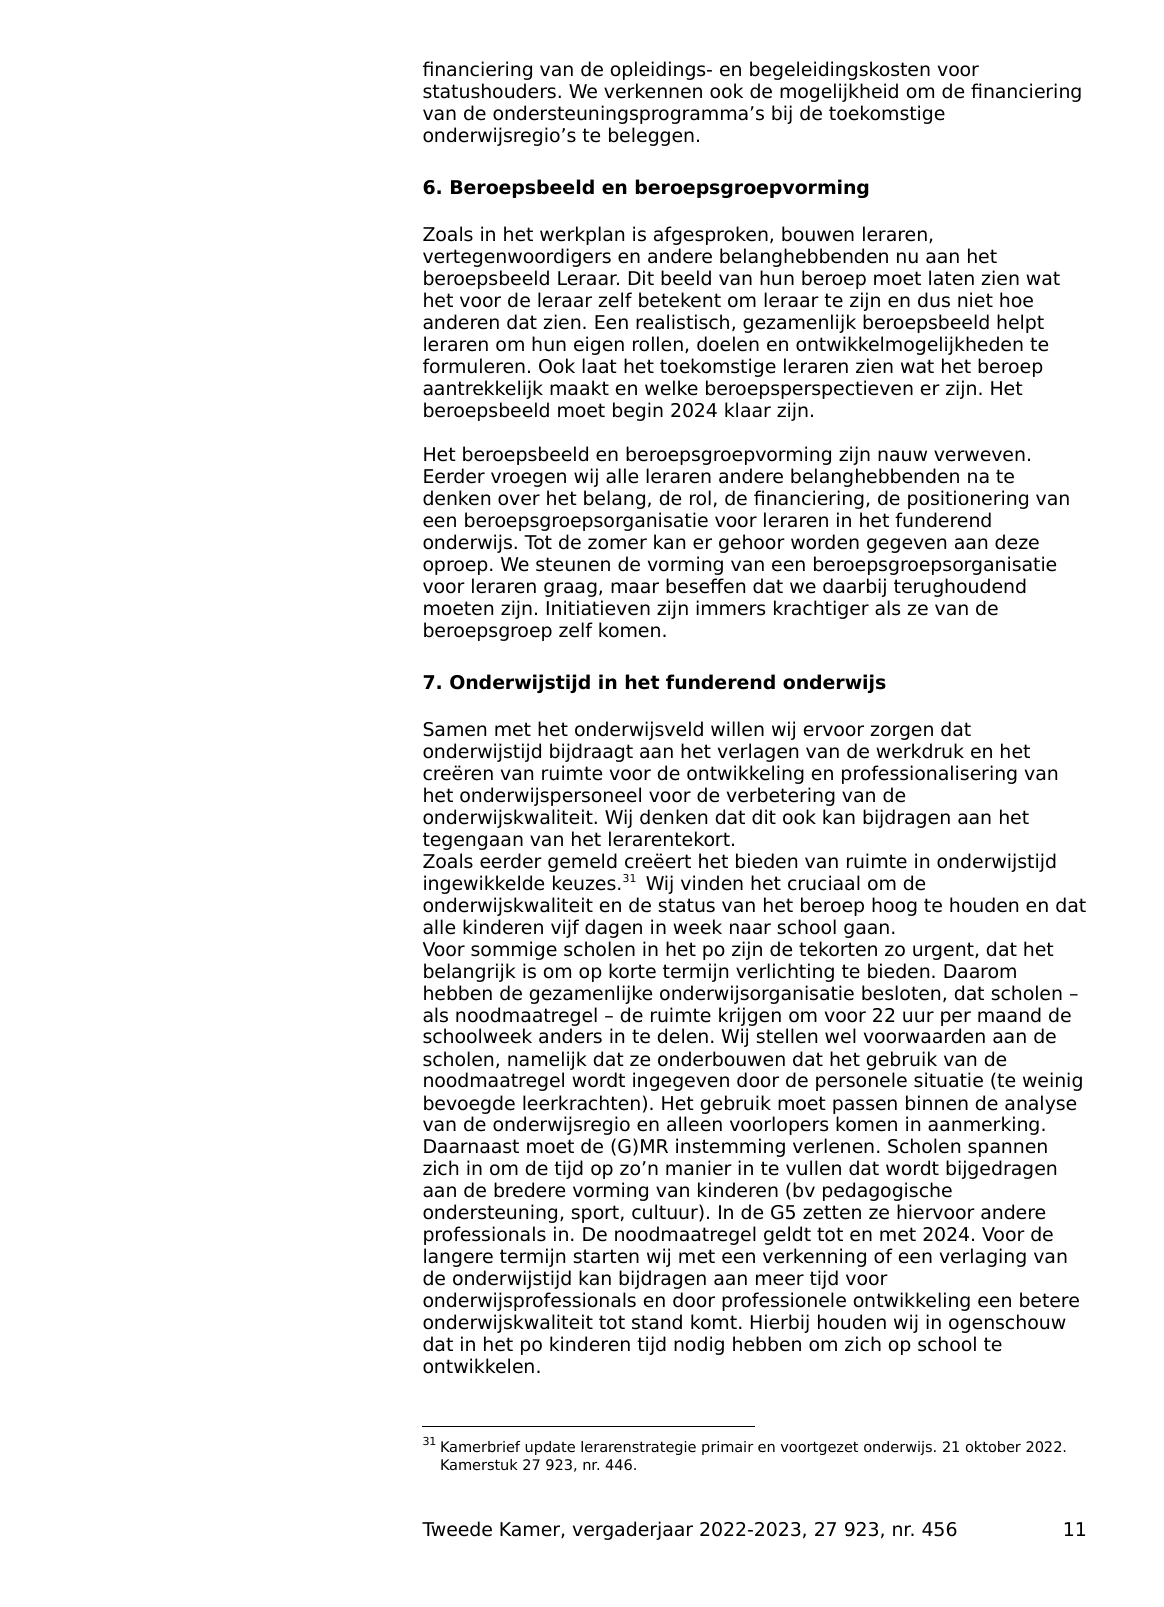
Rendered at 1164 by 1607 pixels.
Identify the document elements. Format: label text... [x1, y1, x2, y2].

subtitle 6. Beroepsbeeld en beroepsgroepvorming [422, 177, 1087, 199]
text Voor sommige scholen in het po zijn de tekorten zo urgent, dat het belangrijk is om op korte termijn verlichting te bieden. Daarom hebben de gezamenlijke onderwijsorganisatie besloten, dat scholen – als noodmaatregel – de ruimte krijgen om voor 22 uur per maand de schoolweek anders in te delen. Wij stellen wel voorwaarden aan de scholen, namelijk dat ze onderbouwen dat het gebruik van de noodmaatregel wordt ingegeven door de personele situatie (te weinig bevoegde leerkrachten). Het gebruik moet passen binnen de analyse van de onderwijsregio en alleen voorlopers komen in aanmerking. Daarnaast moet de (G)MR instemming verlenen. Scholen spannen zich in om de tijd op zo’n manier in te vullen dat wordt bijgedragen aan de bredere vorming van kinderen (bv pedagogische ondersteuning, sport, cultuur). In de G5 zetten ze hiervoor andere professionals in. De noodmaatregel geldt tot en met 2024. Voor de langere termijn starten wij met een verkenning of een verlaging van de onderwijstijd kan bijdragen aan meer tijd voor onderwijsprofessionals en door professionele ontwikkeling een betere onderwijskwaliteit tot stand komt. Hierbij houden wij in ogenschouw dat in het po kinderen tijd nodig hebben om zich op school te ontwikkelen. [422, 938, 1087, 1378]
text financiering van de opleidings- en begeleidingskosten voor statushouders. We verkennen ook de mogelijkheid om de financiering van de ondersteuningsprogramma’s bij de toekomstige onderwijsregio’s te beleggen. [422, 59, 1087, 147]
text Het beroepsbeeld en beroepsgroepvorming zijn nauw verweven. Eerder vroegen wij alle leraren andere belanghebbenden na te denken over het belang, de rol, de financiering, de positionering van een beroepsgroepsorganisatie voor leraren in het funderend onderwijs. Tot de zomer kan er gehoor worden gegeven aan deze oproep. We steunen de vorming van een beroepsgroepsorganisatie voor leraren graag, maar beseffen dat we daarbij terughoudend moeten zijn. Initiatieven zijn immers krachtiger als ze van de beroepsgroep zelf komen. [422, 444, 1087, 642]
text Samen met het onderwijsveld willen wij ervoor zorgen dat onderwijstijd bijdraagt aan het verlagen van de werkdruk en het creëren van ruimte voor de ontwikkeling en professionalisering van het onderwijspersoneel voor de verbetering van de onderwijskwaliteit. Wij denken dat dit ook kan bijdragen aan het tegengaan van het lerarentekort. [422, 719, 1087, 851]
subtitle 7. Onderwijstijd in het funderend onderwijs [422, 672, 1087, 694]
text Zoals eerder gemeld creëert het bieden van ruimte in onderwijstijd ingewikkelde keuzes. Wij vinden het cruciaal om de onderwijskwaliteit en de status van het beroep hoog te houden en dat alle kinderen vijf dagen in week naar school gaan. [422, 851, 1087, 938]
text Kamerbrief update lerarenstrategie primair en voortgezet onderwijs. 21 oktober 2022. Kamerstuk 27 923, nr. 446. [422, 1435, 1087, 1474]
text Zoals in het werkplan is afgesproken, bouwen leraren, vertegenwoordigers en andere belanghebbenden nu aan het beroepsbeeld Leraar. Dit beeld van hun beroep moet laten zien wat het voor de leraar zelf betekent om leraar te zijn en dus niet hoe anderen dat zien. Een realistisch, gezamenlijk beroepsbeeld helpt leraren om hun eigen rollen, doelen en ontwikkelmogelijkheden te formuleren. Ook laat het toekomstige leraren zien wat het beroep aantrekkelijk maakt en welke beroepsperspectieven er zijn. Het beroepsbeeld moet begin 2024 klaar zijn. [422, 224, 1087, 422]
